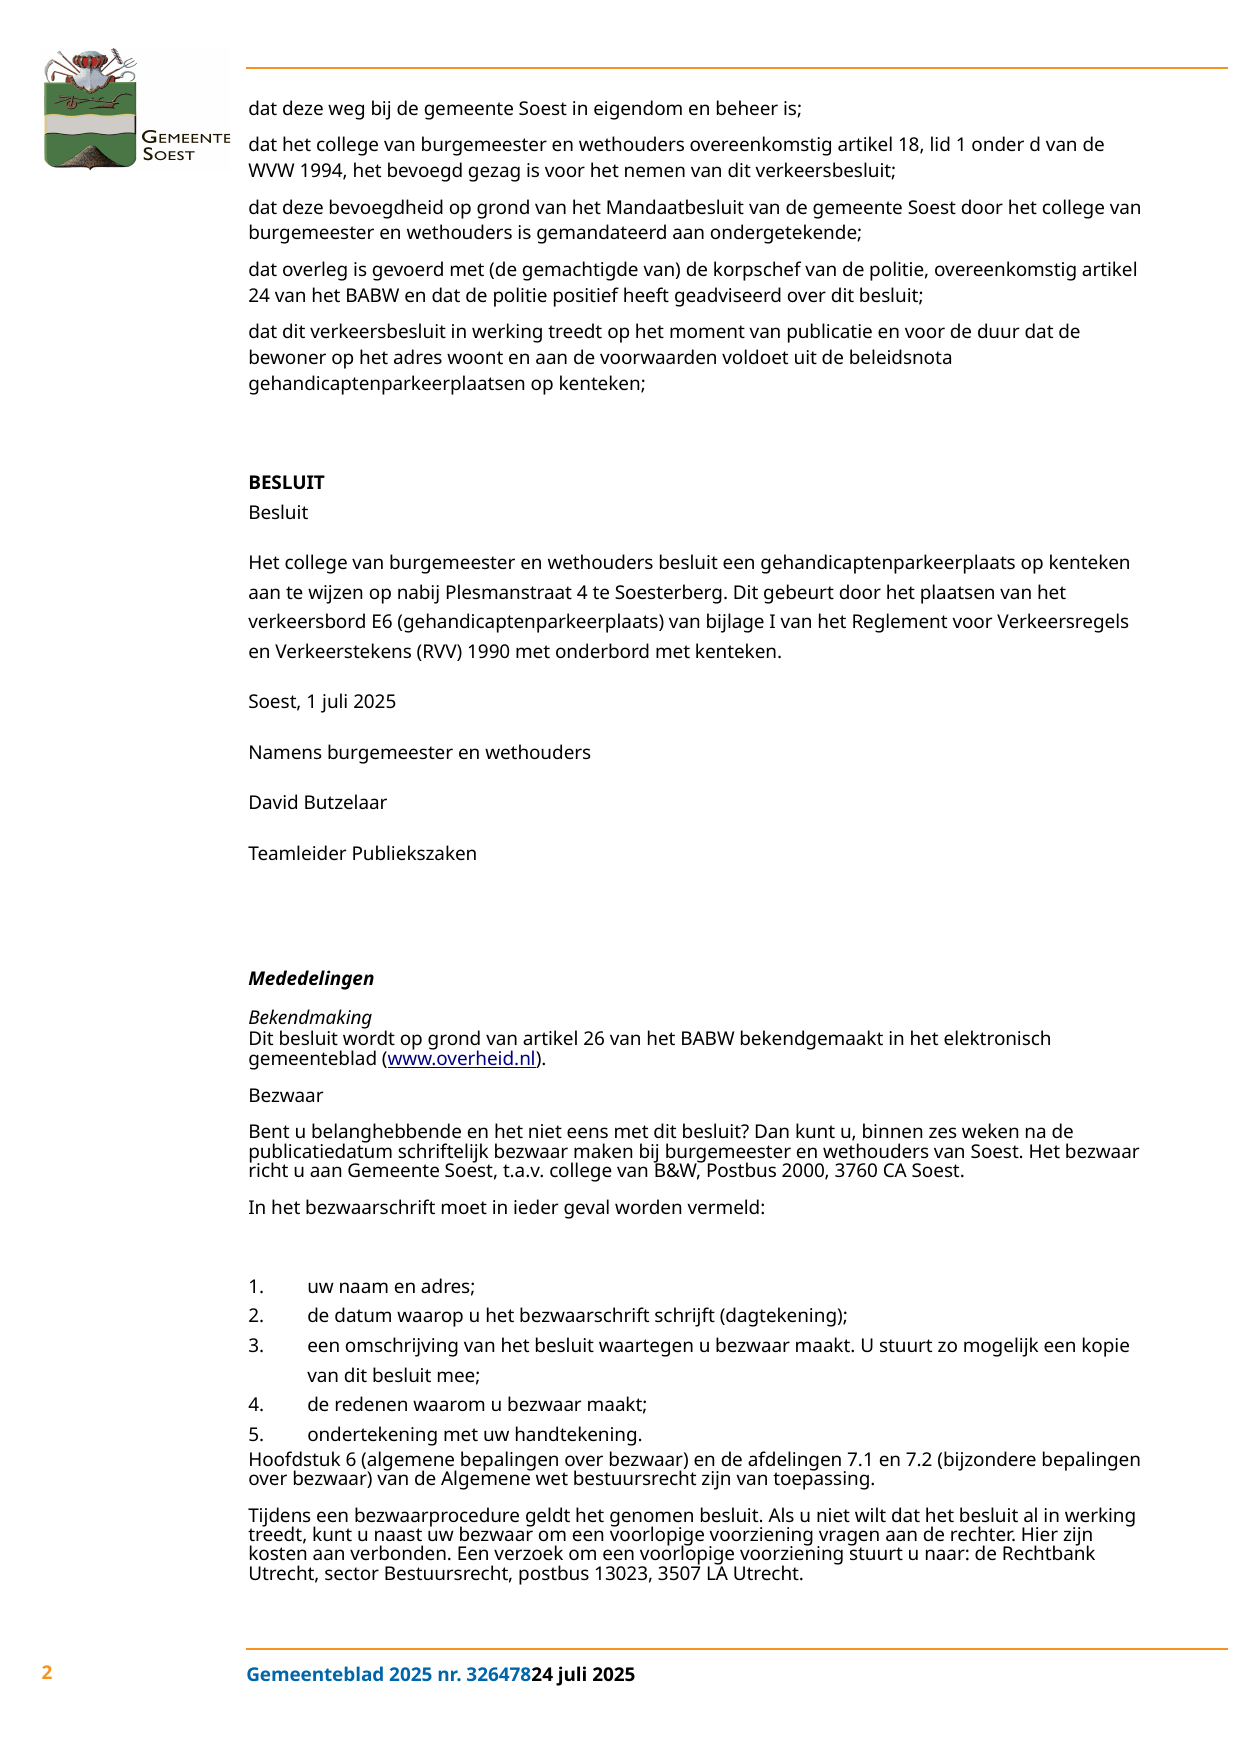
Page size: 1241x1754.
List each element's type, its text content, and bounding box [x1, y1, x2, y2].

text Teamleider Publiekszaken [248, 840, 1152, 866]
text Dit besluit wordt op grond van artikel 26 van het BABW bekendgemaakt in het elektronisch gemeenteblad (www.overheid.nl). [248, 1030, 1152, 1069]
text Tijdens een bezwaarprocedure geldt het genomen besluit. Als u niet wilt dat het besluit al in werking treedt, kunt u naast uw bezwaar om een voorlopige voorziening vragen aan de rechter. Hier zijn kosten aan verbonden. Een verzoek om een voorlopige voorziening stuurt u naar: de Rechtbank Utrecht, sector Bestuursrecht, postbus 13023, 3507 LA Utrecht. [248, 1507, 1152, 1584]
text Hoofdstuk 6 (algemene bepalingen over bezwaar) en de afdelingen 7.1 en 7.2 (bijzondere bepalingen over bezwaar) van de Algemene wet bestuursrecht zijn van toepassing. [248, 1451, 1152, 1489]
text dat het college van burgemeester en wethouders overeenkomstig artikel 18, lid 1 onder d van de WVW 1994, het bevoegd gezag is voor het nemen van dit verkeersbesluit; [248, 131, 1152, 183]
text BESLUIT [248, 469, 1152, 495]
list de datum waarop u het bezwaarschrift schrijft (dagtekening); [248, 1303, 1152, 1328]
list de redenen waarom u bezwaar maakt; [248, 1391, 1152, 1417]
text dat deze weg bij de gemeente Soest in eigendom en beheer is; [248, 95, 1152, 121]
text Bezwaar [248, 1087, 1152, 1106]
text dat dit verkeersbesluit in werking treedt op het moment van publicatie en voor de duur dat de bewoner op het adres woont en aan de voorwaarden voldoet uit de beleidsnota gehandicaptenparkeerplaatsen op kenteken; [248, 319, 1152, 396]
text Soest, 1 juli 2025 [248, 689, 1152, 714]
text Namens burgemeester en wethouders [248, 739, 1152, 765]
text Bent u belanghebbende en het niet eens met dit besluit? Dan kunt u, binnen zes weken na de publicatiedatum schriftelijk bezwaar maken bij burgemeester en wethouders van Soest. Het bezwaar richt u aan Gemeente Soest, t.a.v. college van B&W, Postbus 2000, 3760 CA Soest. [248, 1123, 1152, 1181]
text dat deze bevoegdheid op grond van het Mandaatbesluit van de gemeente Soest door het college van burgemeester en wethouders is gemandateerd aan ondergetekende; [248, 194, 1152, 245]
list uw naam en adres; [248, 1273, 1152, 1299]
picture [41, 47, 231, 172]
text David Butzelaar [248, 789, 1152, 815]
list ondertekening met uw handtekening. [248, 1421, 1152, 1447]
text Besluit [248, 499, 1152, 525]
list een omschrijving van het besluit waartegen u bezwaar maakt. U stuurt zo mogelijk een kopie van dit besluit mee; [248, 1332, 1152, 1387]
text In het bezwaarschrift moet in ieder geval worden vermeld: [248, 1199, 1152, 1218]
text Mededelingen [248, 965, 1152, 991]
text Het college van burgemeester en wethouders besluit een gehandicaptenparkeerplaats op kenteken aan te wijzen op nabij Plesmanstraat 4 te Soesterberg. Dit gebeurt door het plaatsen van het verkeersbord E6 (gehandicaptenparkeerplaats) van bijlage I van het Reglement voor Verkeersregels en Verkeerstekens (RVV) 1990 met onderbord met kenteken. [248, 549, 1152, 664]
text Bekendmaking [248, 1004, 1152, 1030]
text dat overleg is gevoerd met (de gemachtigde van) de korpschef van de politie, overeenkomstig artikel 24 van het BABW en dat de politie positief heeft geadviseerd over dit besluit; [248, 256, 1152, 308]
